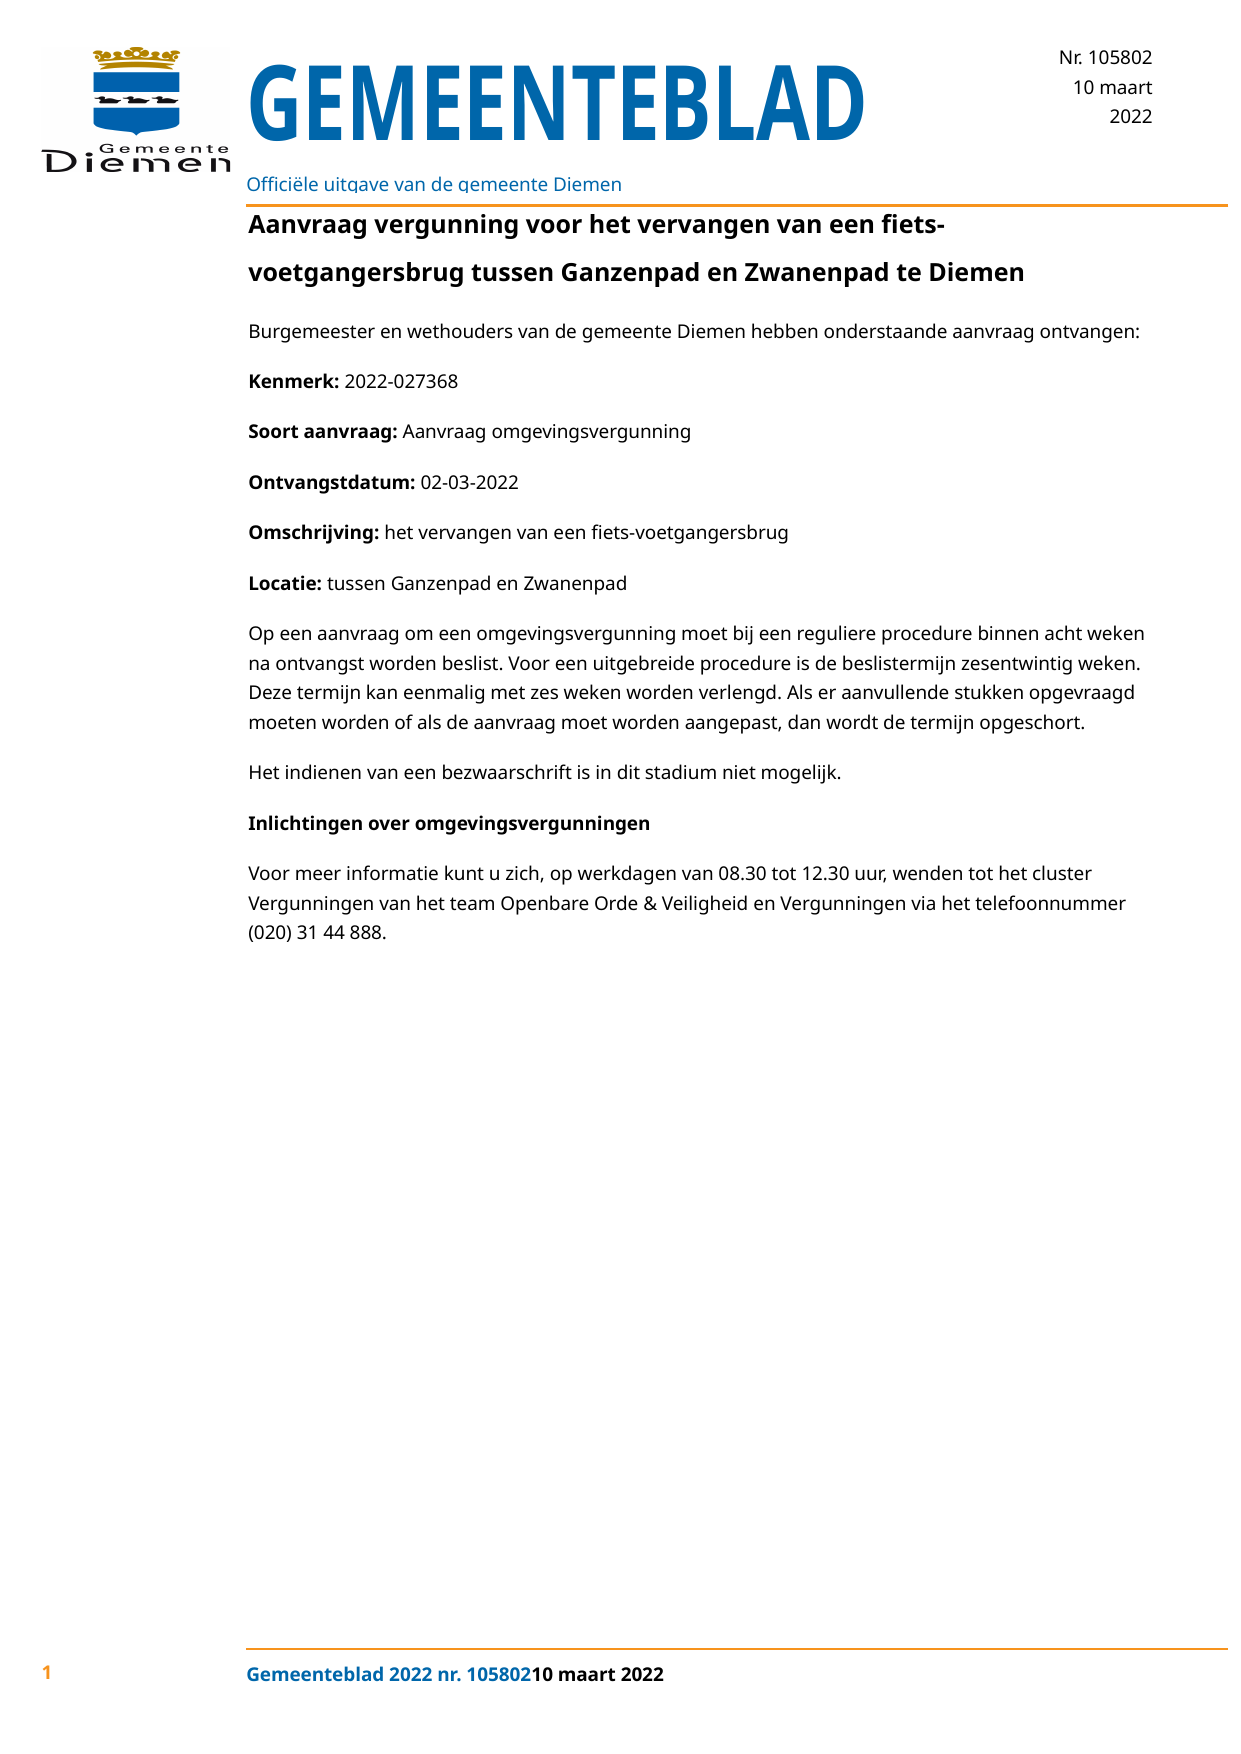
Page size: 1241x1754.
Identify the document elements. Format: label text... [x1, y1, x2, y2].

text Burgemeester en wethouders van de gemeente Diemen hebben onderstaande aanvraag ontvangen: [248, 318, 1152, 344]
text Voor meer informatie kunt u zich, op werkdagen van 08.30 tot 12.30 uur, wenden tot het cluster Vergunningen van het team Openbare Orde & Veiligheid en Vergunningen via het telefoonnummer (020) 31 44 888. [248, 860, 1152, 945]
text Aanvraag vergunning voor het vervangen van een fiets-voetgangersbrug tussen Ganzenpad en Zwanenpad te Diemen [248, 207, 1152, 288]
text Ontvangstdatum: 02-03-2022 [248, 469, 1152, 495]
text Kenmerk: 2022-027368 [248, 368, 1152, 394]
picture [41, 47, 231, 172]
text Omschrijving: het vervangen van een fiets-voetgangersbrug [248, 519, 1152, 545]
text Locatie: tussen Ganzenpad en Zwanenpad [248, 570, 1152, 596]
text Het indienen van een bezwaarschrift is in dit stadium niet mogelijk. [248, 759, 1152, 785]
text Op een aanvraag om een omgevingsvergunning moet bij een reguliere procedure binnen acht weken na ontvangst worden beslist. Voor een uitgebreide procedure is de beslistermijn zesentwintig weken. Deze termijn kan eenmalig met zes weken worden verlengd. Als er aanvullende stukken opgevraagd moeten worden of als de aanvraag moet worden aangepast, dan wordt de termijn opgeschort. [248, 620, 1152, 735]
text Inlichtingen over omgevingsvergunningen [248, 810, 1152, 836]
text Soort aanvraag: Aanvraag omgevingsvergunning [248, 419, 1152, 444]
